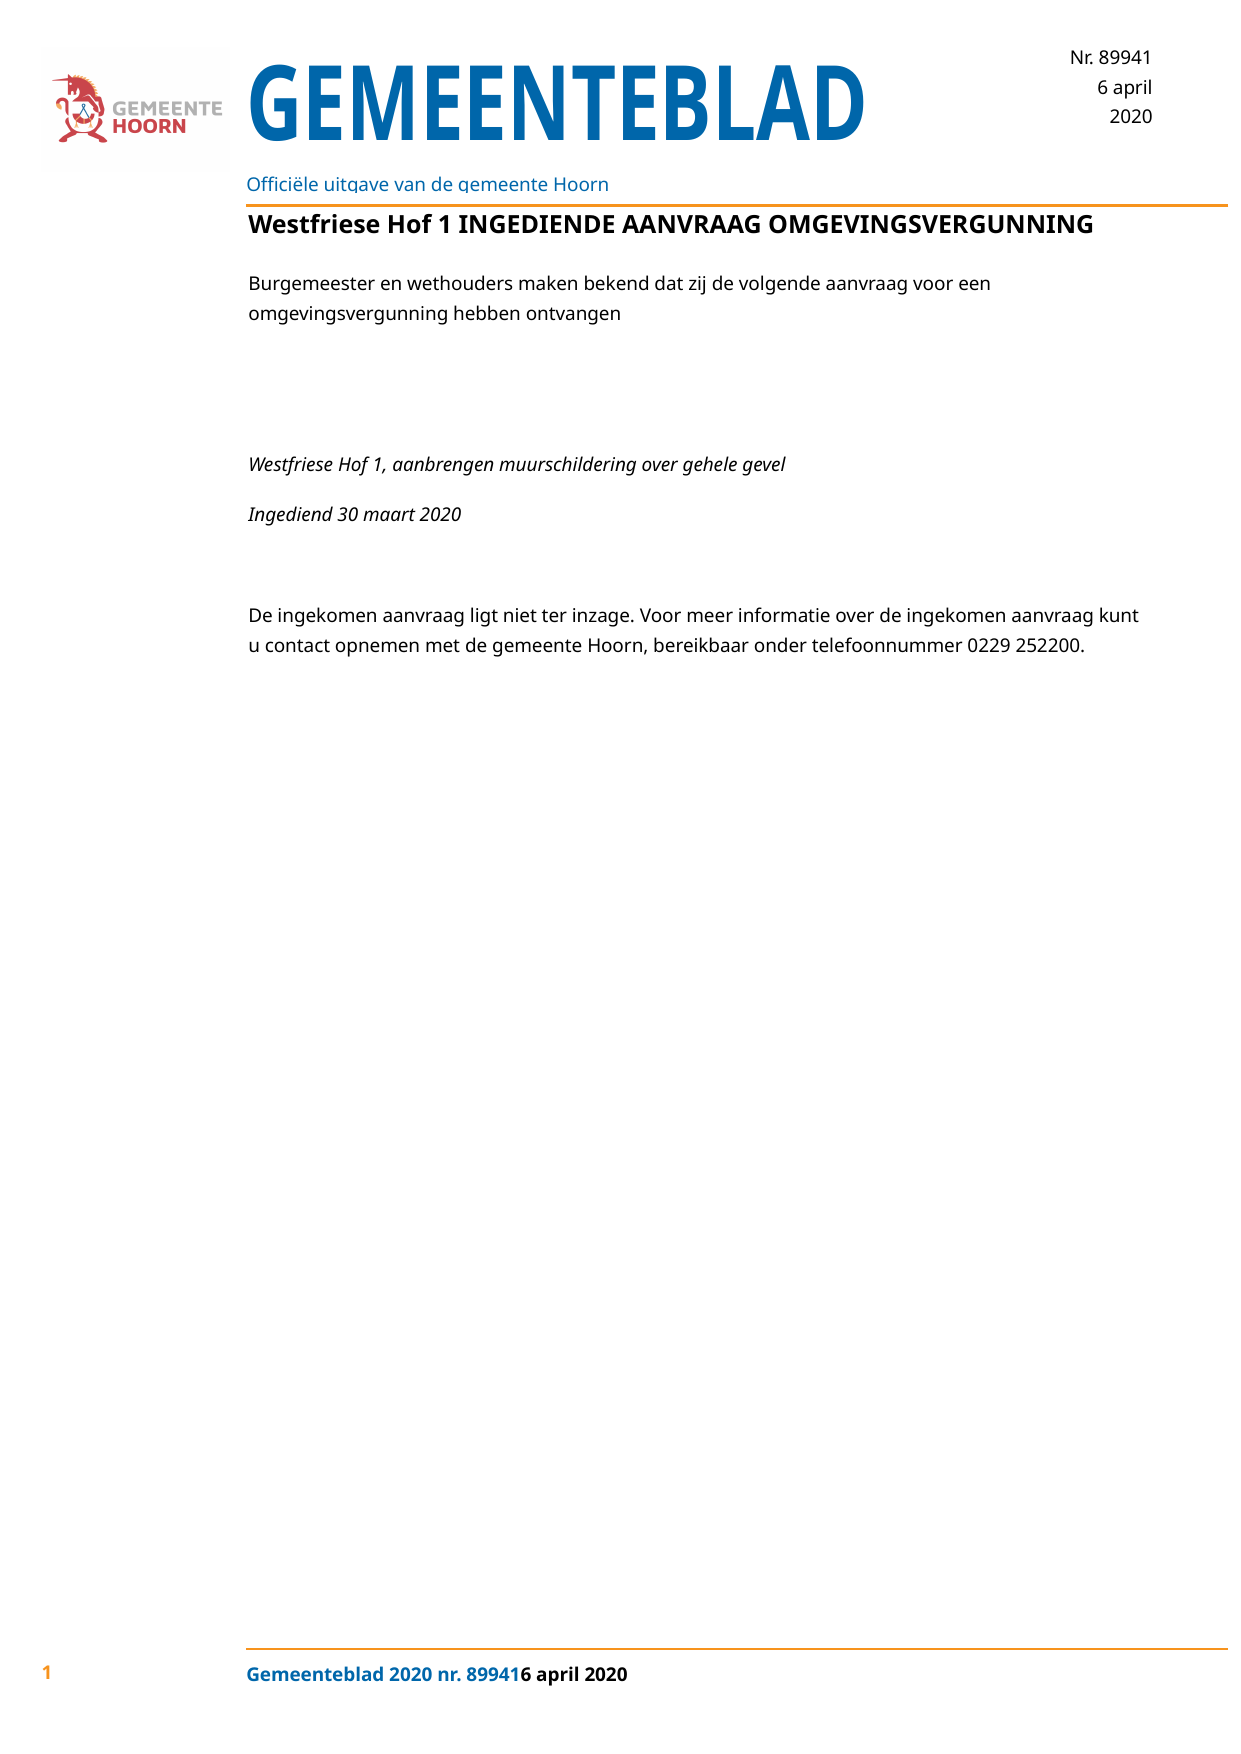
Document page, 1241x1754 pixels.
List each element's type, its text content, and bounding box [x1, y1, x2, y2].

text Burgemeester en wethouders maken bekend dat zij de volgende aanvraag voor een omgevingsvergunning hebben ontvangen [248, 270, 1152, 326]
text Westfriese Hof 1 INGEDIENDE AANVRAAG OMGEVINGSVERGUNNING [248, 207, 1152, 241]
picture [41, 47, 231, 172]
text Westfriese Hof 1, aanbrengen muurschildering over gehele gevel [248, 451, 1152, 477]
text Ingediend 30 maart 2020 [248, 502, 1152, 527]
text De ingekomen aanvraag ligt niet ter inzage. Voor meer informatie over de ingekomen aanvraag kunt u contact opnemen met de gemeente Hoorn, bereikbaar onder telefoonnummer 0229 252200. [248, 602, 1152, 658]
